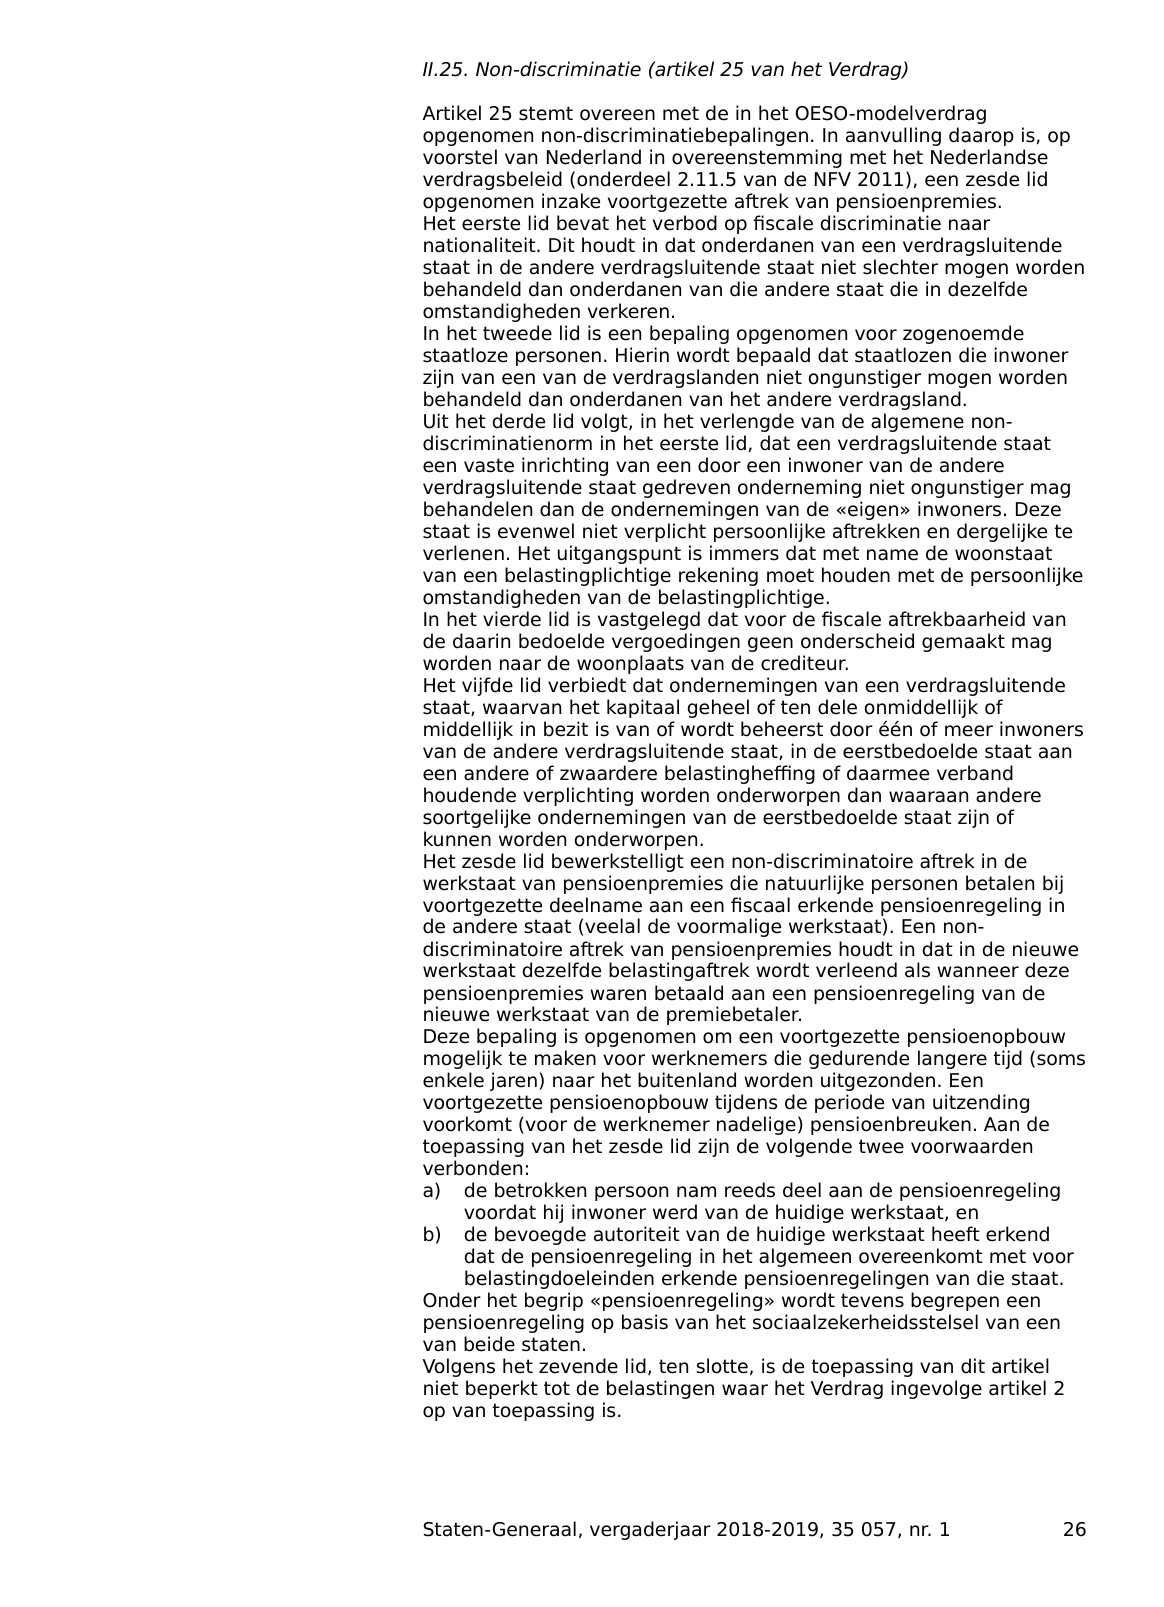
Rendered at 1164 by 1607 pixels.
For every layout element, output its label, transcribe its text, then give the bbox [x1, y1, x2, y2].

text b) de bevoegde autoriteit van de huidige werkstaat heeft erkend dat de pensioenregeling in het algemeen overeenkomt met voor belastingdoeleinden erkende pensioenregelingen van die staat. [422, 1224, 1087, 1290]
text a) de betrokken persoon nam reeds deel aan de pensioenregeling voordat hij inwoner werd van de huidige werkstaat, en [422, 1180, 1087, 1224]
text Het eerste lid bevat het verbod op fiscale discriminatie naar nationaliteit. Dit houdt in dat onderdanen van een verdragsluitende staat in de andere verdragsluitende staat niet slechter mogen worden behandeld dan onderdanen van die andere staat die in dezelfde omstandigheden verkeren. [422, 213, 1087, 323]
text Deze bepaling is opgenomen om een voortgezette pensioenopbouw mogelijk te maken voor werknemers die gedurende langere tijd (soms enkele jaren) naar het buitenland worden uitgezonden. Een voortgezette pensioenopbouw tijdens de periode van uitzending voorkomt (voor de werknemer nadelige) pensioenbreuken. Aan de toepassing van het zesde lid zijn de volgende twee voorwaarden verbonden: [422, 1026, 1087, 1180]
text Artikel 25 stemt overeen met de in het OESO-modelverdrag opgenomen non-discriminatiebepalingen. In aanvulling daarop is, op voorstel van Nederland in overeenstemming met het Nederlandse verdragsbeleid (onderdeel 2.11.5 van de NFV 2011), een zesde lid opgenomen inzake voortgezette aftrek van pensioenpremies. [422, 103, 1087, 213]
text Uit het derde lid volgt, in het verlengde van de algemene non-discriminatienorm in het eerste lid, dat een verdragsluitende staat een vaste inrichting van een door een inwoner van de andere verdragsluitende staat gedreven onderneming niet ongunstiger mag behandelen dan de ondernemingen van de «eigen» inwoners. Deze staat is evenwel niet verplicht persoonlijke aftrekken en dergelijke te verlenen. Het uitgangspunt is immers dat met name de woonstaat van een belastingplichtige rekening moet houden met de persoonlijke omstandigheden van de belastingplichtige. [422, 411, 1087, 609]
text Het zesde lid bewerkstelligt een non-discriminatoire aftrek in de werkstaat van pensioenpremies die natuurlijke personen betalen bij voortgezette deelname aan een fiscaal erkende pensioenregeling in de andere staat (veelal de voormalige werkstaat). Een non-discriminatoire aftrek van pensioenpremies houdt in dat in de nieuwe werkstaat dezelfde belastingaftrek wordt verleend als wanneer deze pensioenpremies waren betaald aan een pensioenregeling van de nieuwe werkstaat van de premiebetaler. [422, 851, 1087, 1026]
text Onder het begrip «pensioenregeling» wordt tevens begrepen een pensioenregeling op basis van het sociaalzekerheidsstelsel van een van beide staten. [422, 1290, 1087, 1356]
text Het vijfde lid verbiedt dat ondernemingen van een verdragsluitende staat, waarvan het kapitaal geheel of ten dele onmiddellijk of middellijk in bezit is van of wordt beheerst door één of meer inwoners van de andere verdragsluitende staat, in de eerstbedoelde staat aan een andere of zwaardere belastingheffing of daarmee verband houdende verplichting worden onderworpen dan waaraan andere soortgelijke ondernemingen van de eerstbedoelde staat zijn of kunnen worden onderworpen. [422, 675, 1087, 851]
text In het vierde lid is vastgelegd dat voor de fiscale aftrekbaarheid van de daarin bedoelde vergoedingen geen onderscheid gemaakt mag worden naar de woonplaats van de crediteur. [422, 609, 1087, 675]
text In het tweede lid is een bepaling opgenomen voor zogenoemde staatloze personen. Hierin wordt bepaald dat staatlozen die inwoner zijn van een van de verdragslanden niet ongunstiger mogen worden behandeld dan onderdanen van het andere verdragsland. [422, 323, 1087, 411]
subtitle II.25. Non-discriminatie (artikel 25 van het Verdrag) [422, 59, 1087, 81]
text Volgens het zevende lid, ten slotte, is de toepassing van dit artikel niet beperkt tot de belastingen waar het Verdrag ingevolge artikel 2 op van toepassing is. [422, 1356, 1087, 1422]
